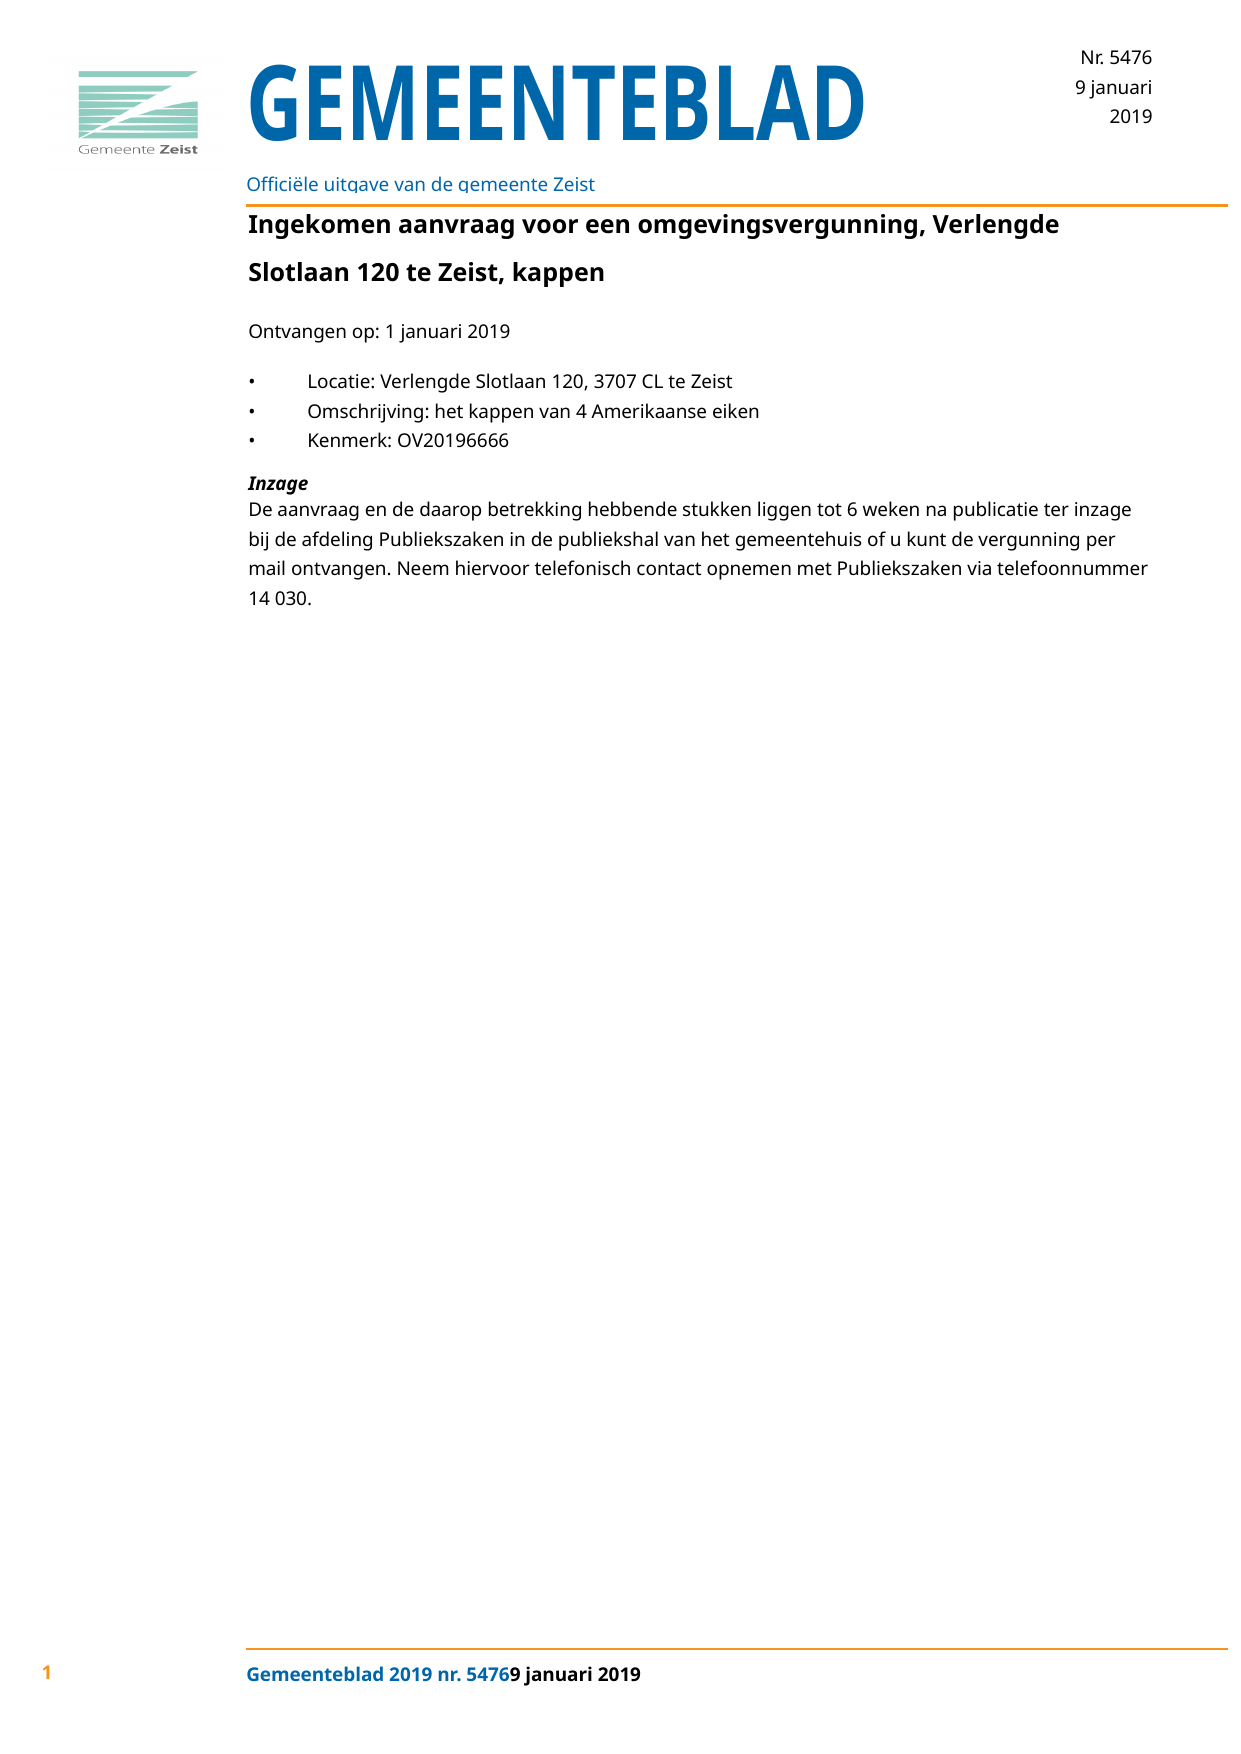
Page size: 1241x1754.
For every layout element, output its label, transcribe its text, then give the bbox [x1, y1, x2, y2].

list Locatie: Verlengde Slotlaan 120, 3707 CL te Zeist [248, 368, 1152, 394]
list Omschrijving: het kappen van 4 Amerikaanse eiken [248, 398, 1152, 424]
text Ingekomen aanvraag voor een omgevingsvergunning, Verlengde Slotlaan 120 te Zeist, kappen [248, 207, 1152, 288]
text Inzage [248, 471, 1152, 496]
picture [41, 47, 231, 172]
text De aanvraag en de daarop betrekking hebbende stukken liggen tot 6 weken na publicatie ter inzage bij de afdeling Publiekszaken in de publiekshal van het gemeentehuis of u kunt de vergunning per mail ontvangen. Neem hiervoor telefonisch contact opnemen met Publiekszaken via telefoonnummer 14 030. [248, 496, 1152, 611]
text Ontvangen op: 1 januari 2019 [248, 318, 1152, 344]
list Kenmerk: OV20196666 [248, 427, 1152, 453]
